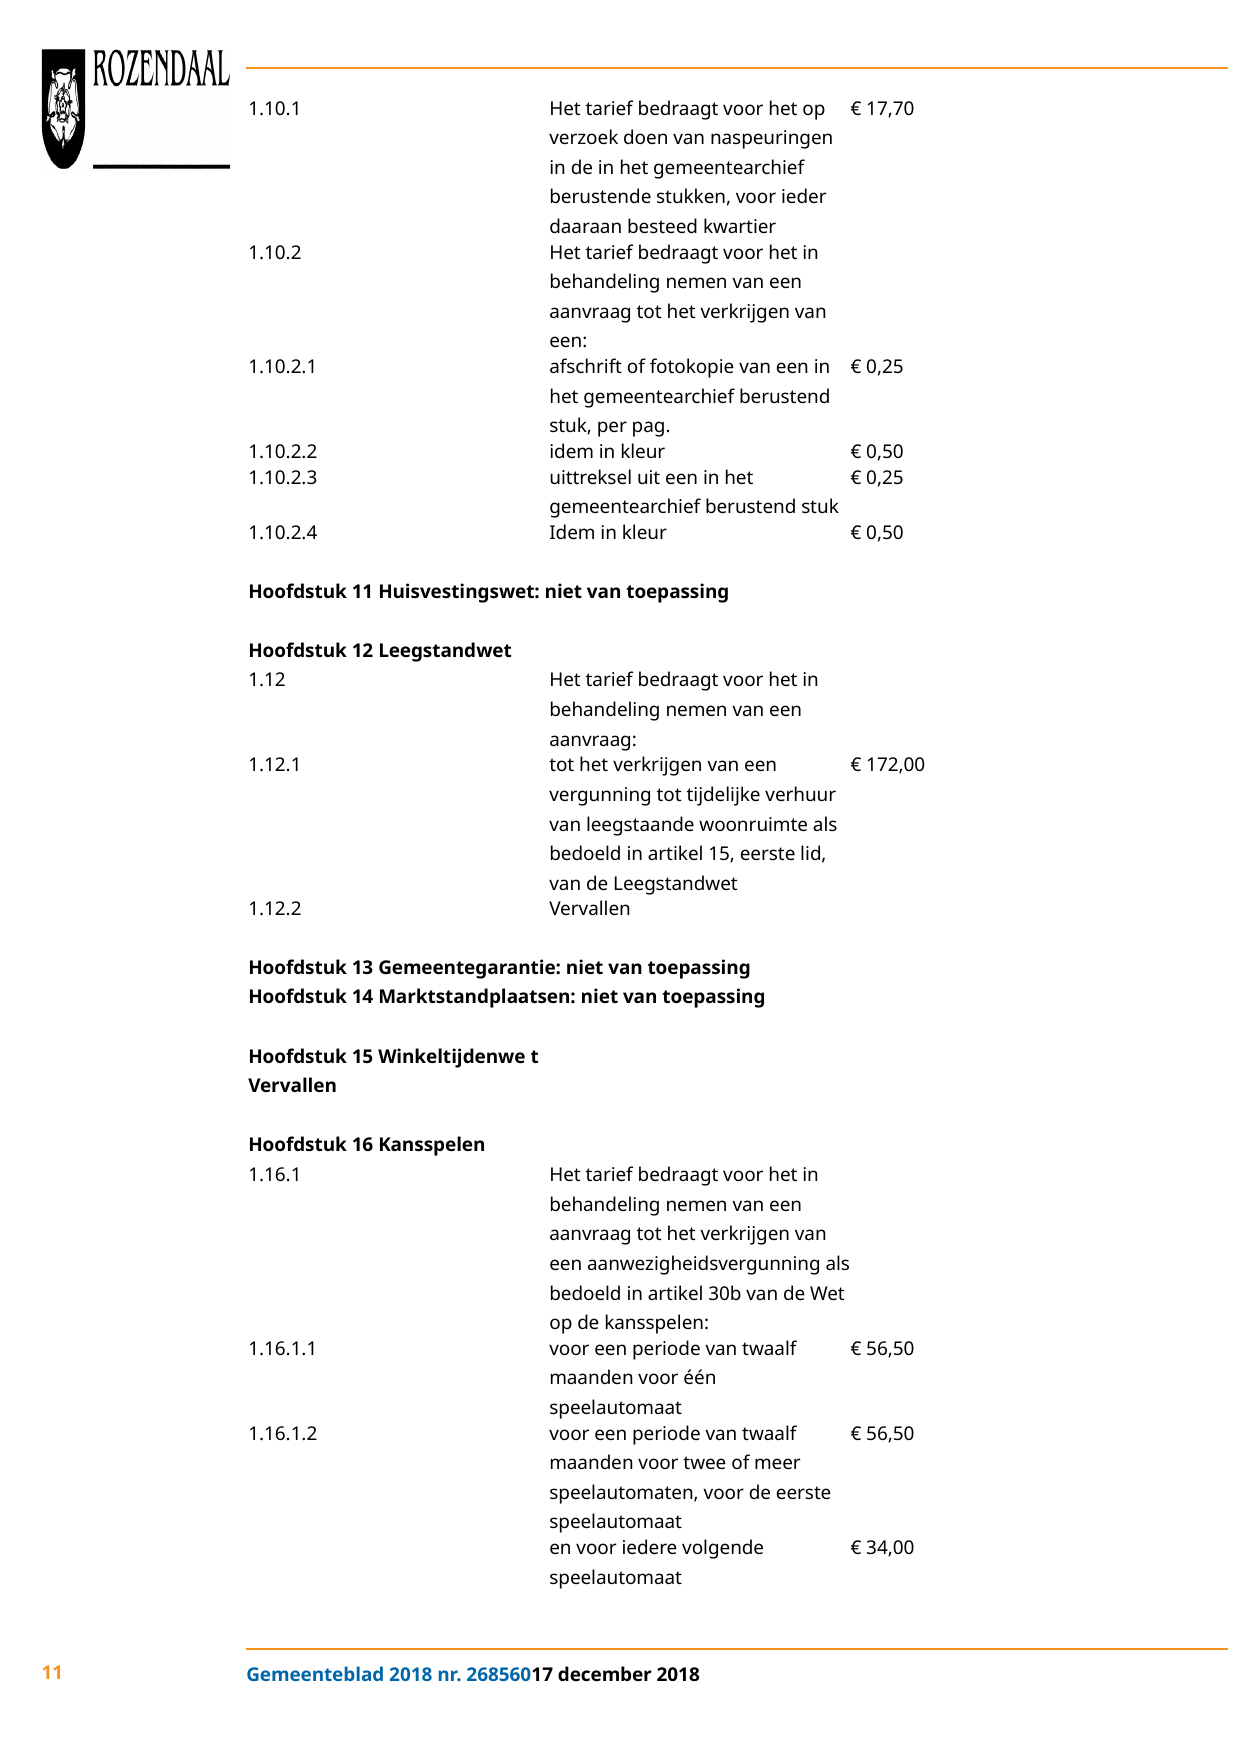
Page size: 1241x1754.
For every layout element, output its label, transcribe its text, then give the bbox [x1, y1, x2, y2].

text Hoofdstuk 11 Huisvestingswet: niet van toepassing [248, 578, 1152, 603]
table_cell € 0,50 [850, 438, 1152, 464]
table_cell [248, 1534, 549, 1590]
table_header [850, 1161, 1152, 1335]
table_header Het tarief bedraagt voor het in behandeling nemen van een aanvraag tot het verkrijgen van een aanwezigheidsvergunning als bedoeld in artikel 30b van de Wet op de kansspelen: [549, 1161, 850, 1335]
table_cell 1.10.2.2 [248, 438, 549, 464]
table_cell 1.10.2 [248, 239, 549, 353]
table_header 1.10.1 [248, 95, 549, 239]
table_cell € 0,50 [850, 519, 1152, 545]
table_cell afschrift of fotokopie van een in het gemeentearchief berustend stuk, per pag. [549, 353, 850, 438]
table_header 1.12 [248, 667, 549, 752]
table_cell 1.12.2 [248, 896, 549, 921]
table_cell [850, 239, 1152, 353]
table_cell [850, 896, 1152, 921]
table_cell en voor iedere volgende speelautomaat [549, 1534, 850, 1590]
table_cell voor een periode van twaalf maanden voor één speelautomaat [549, 1335, 850, 1420]
table_cell € 0,25 [850, 353, 1152, 438]
table_header Het tarief bedraagt voor het op verzoek doen van naspeuringen in de in het gemeentearchief berustende stukken, voor ieder daaraan besteed kwartier [549, 95, 850, 239]
table_cell 1.12.1 [248, 752, 549, 896]
picture [41, 47, 231, 172]
table_cell 1.16.1.2 [248, 1420, 549, 1534]
text Hoofdstuk 13 Gemeentegarantie: niet van toepassing [248, 954, 1152, 980]
table_cell € 172,00 [850, 752, 1152, 896]
table_cell Idem in kleur [549, 519, 850, 545]
table_cell 1.16.1.1 [248, 1335, 549, 1420]
table_cell Vervallen [549, 896, 850, 921]
table_header 1.16.1 [248, 1161, 549, 1335]
table_cell Het tarief bedraagt voor het in behandeling nemen van een aanvraag tot het verkrijgen van een: [549, 239, 850, 353]
table_cell € 34,00 [850, 1534, 1152, 1590]
table_cell 1.10.2.1 [248, 353, 549, 438]
table_header € 17,70 [850, 95, 1152, 239]
table_cell uittreksel uit een in het gemeentearchief berustend stuk [549, 464, 850, 519]
table_cell € 56,50 [850, 1420, 1152, 1534]
text Hoofdstuk 15 Winkeltijdenwe t [248, 1043, 1152, 1069]
table_cell tot het verkrijgen van een vergunning tot tijdelijke verhuur van leegstaande woonruimte als bedoeld in artikel 15, eerste lid, van de Leegstandwet [549, 752, 850, 896]
table_cell voor een periode van twaalf maanden voor twee of meer speelautomaten, voor de eerste speelautomaat [549, 1420, 850, 1534]
table_cell 1.10.2.3 [248, 464, 549, 519]
text Hoofdstuk 14 Marktstandplaatsen: niet van toepassing [248, 984, 1152, 1009]
text Hoofdstuk 12 Leegstandwet [248, 637, 1152, 663]
text Vervallen [248, 1072, 1152, 1098]
table_cell € 56,50 [850, 1335, 1152, 1420]
table_cell 1.10.2.4 [248, 519, 549, 545]
table_header Het tarief bedraagt voor het in behandeling nemen van een aanvraag: [549, 667, 850, 752]
table_header [850, 667, 1152, 752]
table_cell idem in kleur [549, 438, 850, 464]
table_cell € 0,25 [850, 464, 1152, 519]
text Hoofdstuk 16 Kansspelen [248, 1132, 1152, 1157]
